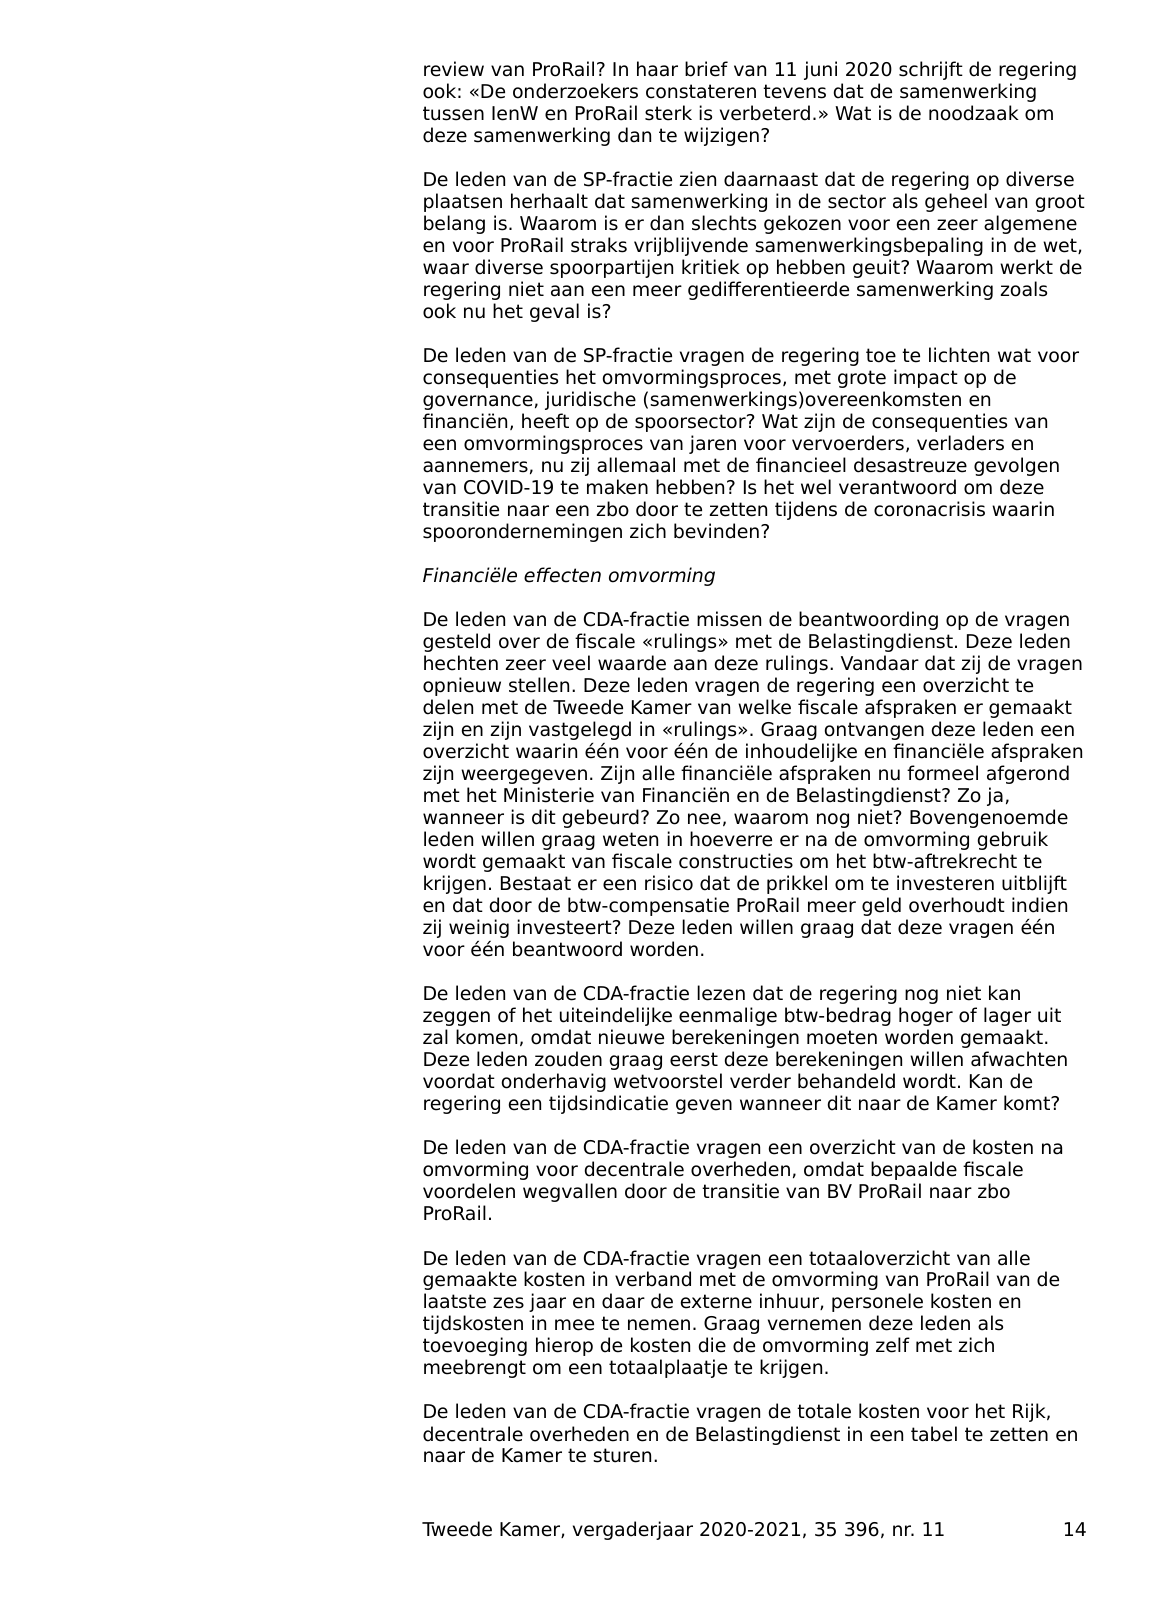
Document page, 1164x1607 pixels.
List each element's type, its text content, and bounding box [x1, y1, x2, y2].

text De leden van de SP-fractie vragen de regering toe te lichten wat voor consequenties het omvormingsproces, met grote impact op de governance, juridische (samenwerkings)overeenkomsten en financiën, heeft op de spoorsector? Wat zijn de consequenties van een omvormingsproces van jaren voor vervoerders, verladers en aannemers, nu zij allemaal met de financieel desastreuze gevolgen van COVID-19 te maken hebben? Is het wel verantwoord om deze transitie naar een zbo door te zetten tijdens de coronacrisis waarin spoorondernemingen zich bevinden? [422, 345, 1087, 543]
text De leden van de CDA-fractie lezen dat de regering nog niet kan zeggen of het uiteindelijke eenmalige btw-bedrag hoger of lager uit zal komen, omdat nieuwe berekeningen moeten worden gemaakt. Deze leden zouden graag eerst deze berekeningen willen afwachten voordat onderhavig wetvoorstel verder behandeld wordt. Kan de regering een tijdsindicatie geven wanneer dit naar de Kamer komt? [422, 983, 1087, 1115]
text De leden van de SP-fractie zien daarnaast dat de regering op diverse plaatsen herhaalt dat samenwerking in de sector als geheel van groot belang is. Waarom is er dan slechts gekozen voor een zeer algemene en voor ProRail straks vrijblijvende samenwerkingsbepaling in de wet, waar diverse spoorpartijen kritiek op hebben geuit? Waarom werkt de regering niet aan een meer gedifferentieerde samenwerking zoals ook nu het geval is? [422, 169, 1087, 323]
subtitle Financiële effecten omvorming [422, 565, 1087, 587]
text De leden van de CDA-fractie vragen de totale kosten voor het Rijk, decentrale overheden en de Belastingdienst in een tabel te zetten en naar de Kamer te sturen. [422, 1401, 1087, 1467]
text De leden van de CDA-fractie vragen een totaaloverzicht van alle gemaakte kosten in verband met de omvorming van ProRail van de laatste zes jaar en daar de externe inhuur, personele kosten en tijdskosten in mee te nemen. Graag vernemen deze leden als toevoeging hierop de kosten die de omvorming zelf met zich meebrengt om een totaalplaatje te krijgen. [422, 1247, 1087, 1379]
text De leden van de CDA-fractie vragen een overzicht van de kosten na omvorming voor decentrale overheden, omdat bepaalde fiscale voordelen wegvallen door de transitie van BV ProRail naar zbo ProRail. [422, 1137, 1087, 1225]
text De leden van de CDA-fractie missen de beantwoording op de vragen gesteld over de fiscale «rulings» met de Belastingdienst. Deze leden hechten zeer veel waarde aan deze rulings. Vandaar dat zij de vragen opnieuw stellen. Deze leden vragen de regering een overzicht te delen met de Tweede Kamer van welke fiscale afspraken er gemaakt zijn en zijn vastgelegd in «rulings». Graag ontvangen deze leden een overzicht waarin één voor één de inhoudelijke en financiële afspraken zijn weergegeven. Zijn alle financiële afspraken nu formeel afgerond met het Ministerie van Financiën en de Belastingdienst? Zo ja, wanneer is dit gebeurd? Zo nee, waarom nog niet? Bovengenoemde leden willen graag weten in hoeverre er na de omvorming gebruik wordt gemaakt van fiscale constructies om het btw-aftrekrecht te krijgen. Bestaat er een risico dat de prikkel om te investeren uitblijft en dat door de btw-compensatie ProRail meer geld overhoudt indien zij weinig investeert? Deze leden willen graag dat deze vragen één voor één beantwoord worden. [422, 609, 1087, 961]
text review van ProRail? In haar brief van 11 juni 2020 schrijft de regering ook: «De onderzoekers constateren tevens dat de samenwerking tussen IenW en ProRail sterk is verbeterd.» Wat is de noodzaak om deze samenwerking dan te wijzigen? [422, 59, 1087, 147]
